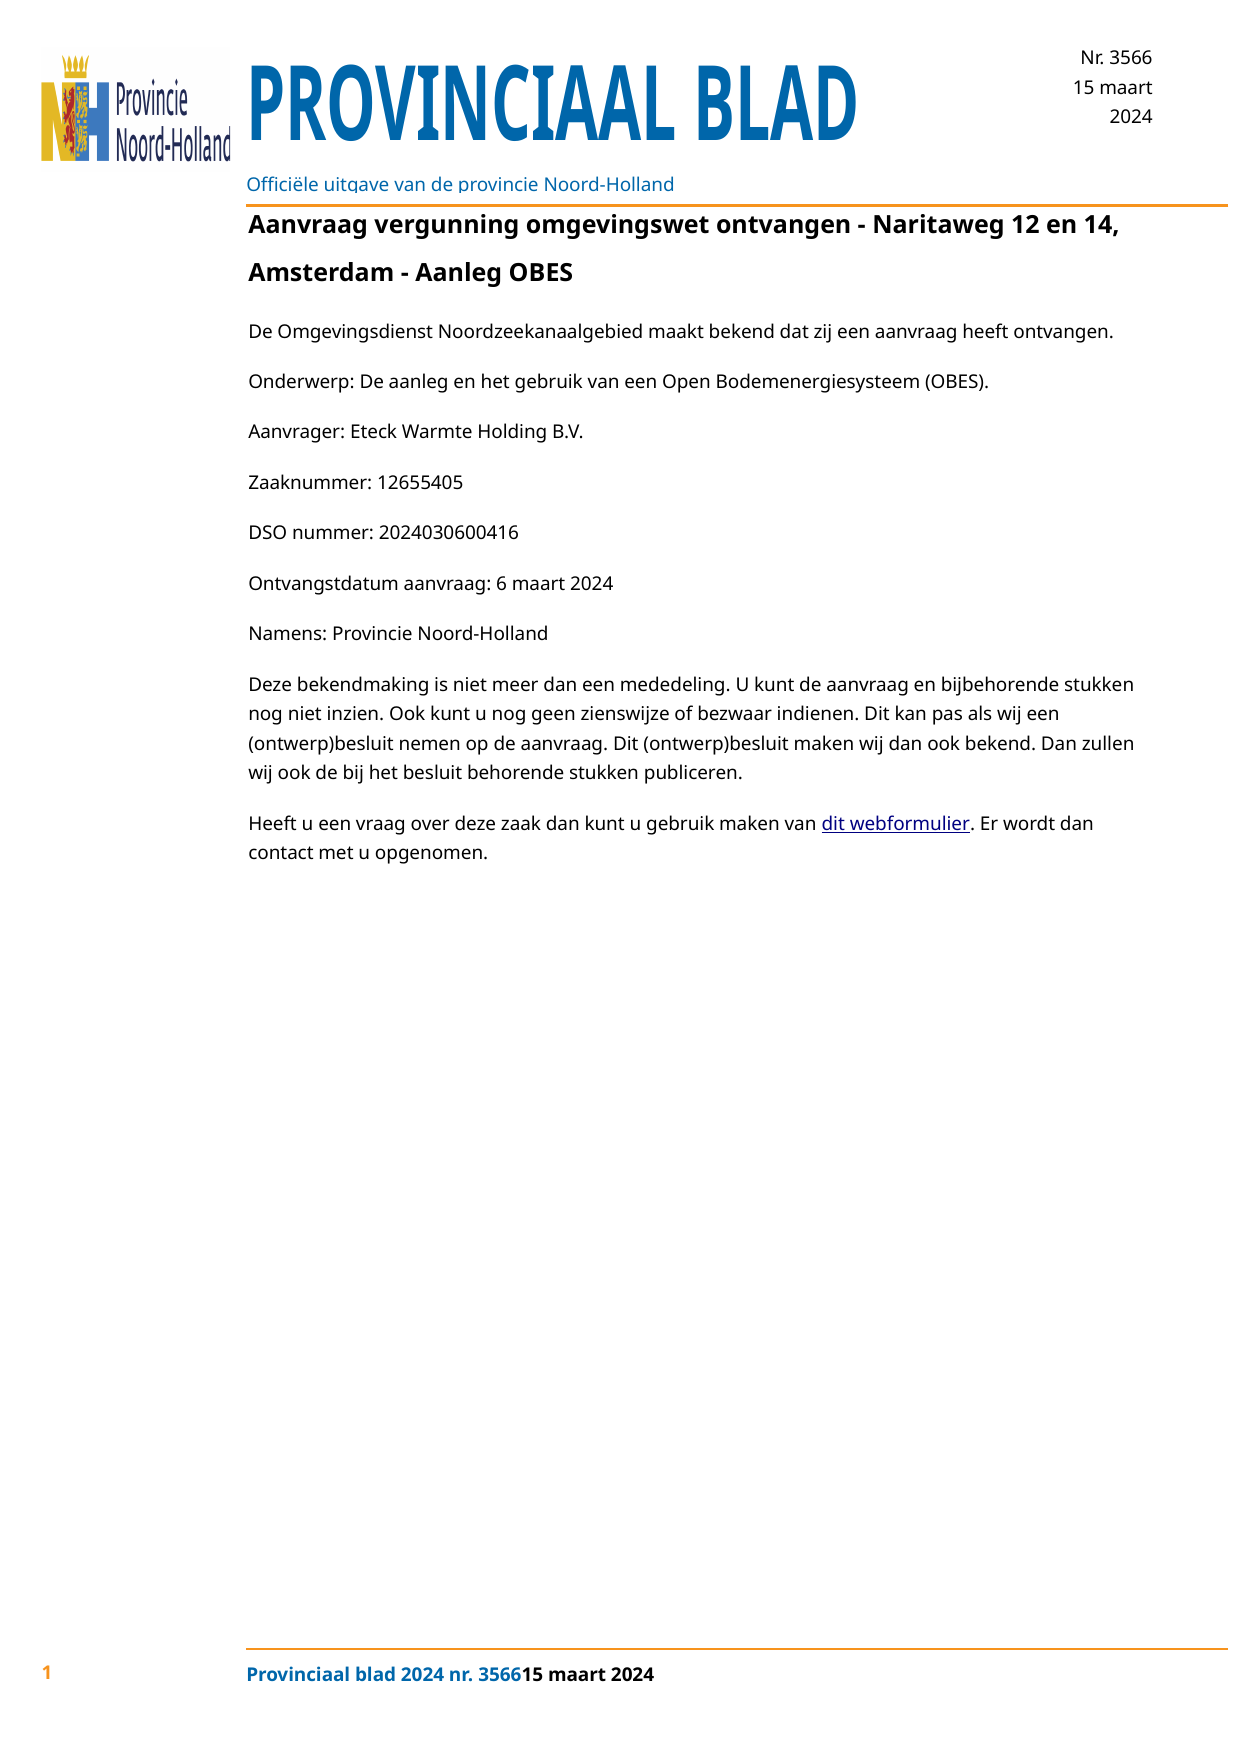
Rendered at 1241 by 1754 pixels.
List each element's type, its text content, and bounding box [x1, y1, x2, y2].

text Namens: Provincie Noord-Holland [248, 620, 1152, 646]
picture [41, 47, 231, 172]
text DSO nummer: 2024030600416 [248, 519, 1152, 545]
text Aanvraag vergunning omgevingswet ontvangen - Naritaweg 12 en 14, Amsterdam - Aanleg OBES [248, 207, 1152, 288]
text Deze bekendmaking is niet meer dan een mededeling. U kunt de aanvraag en bijbehorende stukken nog niet inzien. Ook kunt u nog geen zienswijze of bezwaar indienen. Dit kan pas als wij een (ontwerp)besluit nemen op de aanvraag. Dit (ontwerp)besluit maken wij dan ook bekend. Dan zullen wij ook de bij het besluit behorende stukken publiceren. [248, 671, 1152, 785]
text Aanvrager: Eteck Warmte Holding B.V. [248, 419, 1152, 444]
text Ontvangstdatum aanvraag: 6 maart 2024 [248, 570, 1152, 596]
text Heeft u een vraag over deze zaak dan kunt u gebruik maken van dit webformulier. Er wordt dan contact met u opgenomen. [248, 810, 1152, 865]
text De Omgevingsdienst Noordzeekanaalgebied maakt bekend dat zij een aanvraag heeft ontvangen. [248, 318, 1152, 344]
text Zaaknummer: 12655405 [248, 469, 1152, 495]
text Onderwerp: De aanleg en het gebruik van een Open Bodemenergiesysteem (OBES). [248, 368, 1152, 394]
